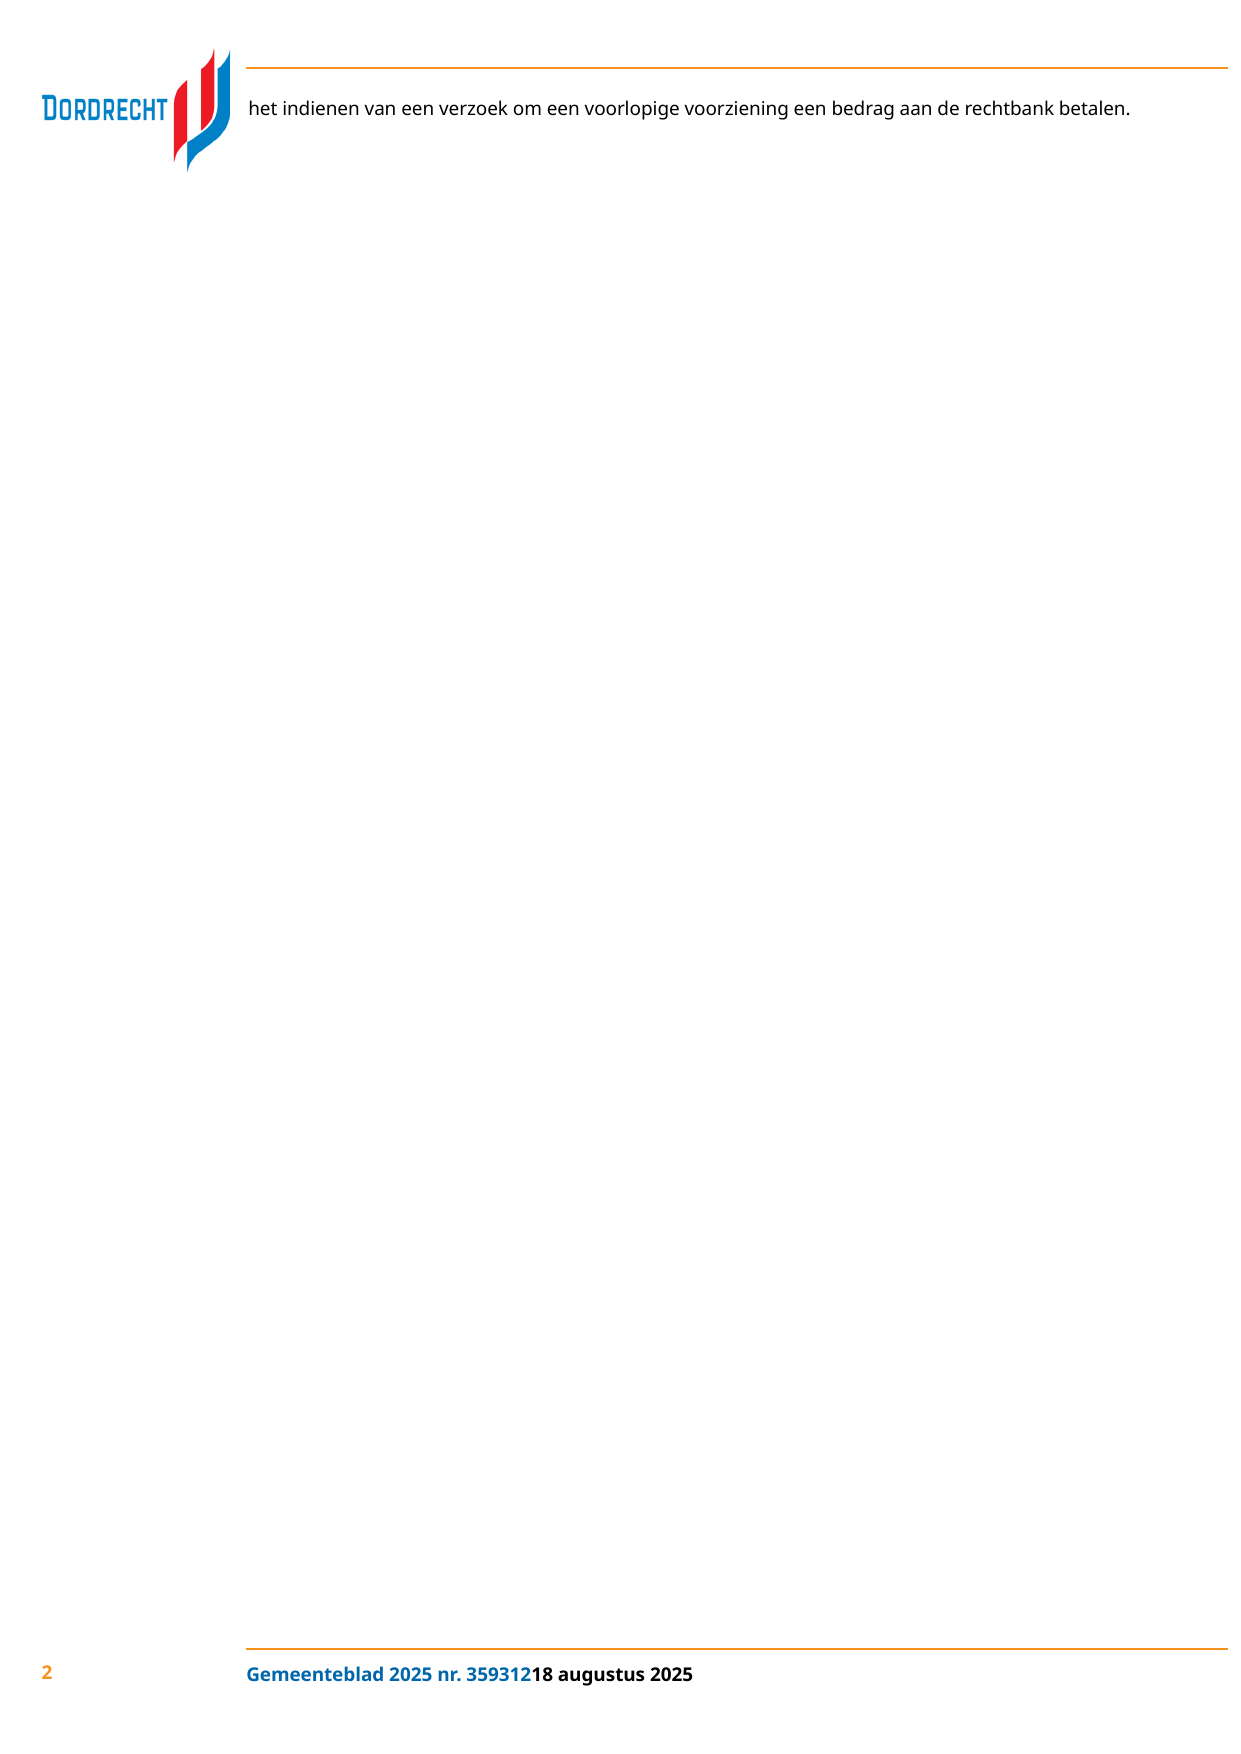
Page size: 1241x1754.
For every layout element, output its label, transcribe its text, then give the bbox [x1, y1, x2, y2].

picture [41, 47, 231, 172]
text het indienen van een verzoek om een voorlopige voorziening een bedrag aan de rechtbank betalen. [248, 95, 1152, 121]
